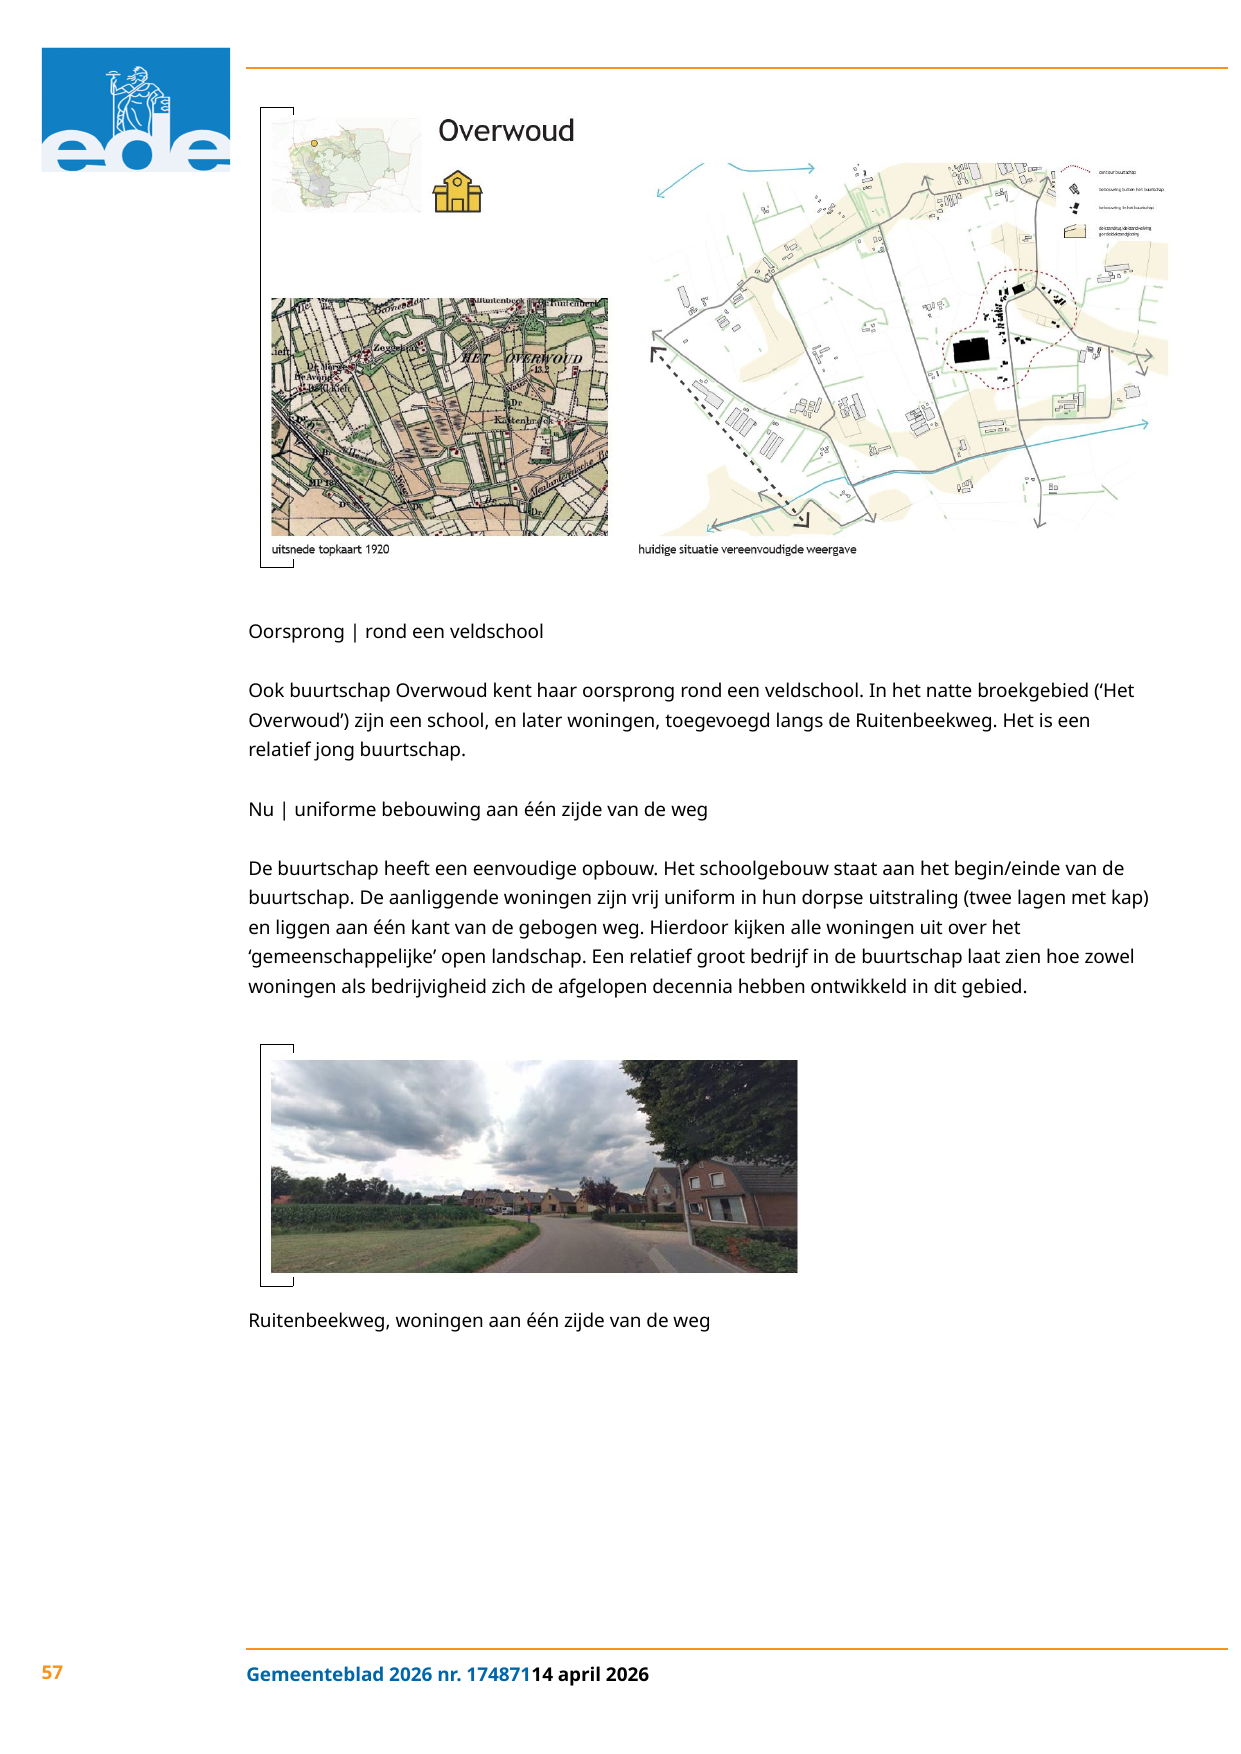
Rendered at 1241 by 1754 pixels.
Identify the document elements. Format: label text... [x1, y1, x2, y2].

text Ruitenbeekweg, woningen aan één zijde van de weg [248, 1307, 1152, 1333]
picture [268, 115, 1173, 559]
text Nu | uniforme bebouwing aan één zijde van de weg [248, 796, 1152, 821]
text Oorsprong | rond een veldschool [248, 618, 1152, 644]
text Ook buurtschap Overwoud kent haar oorsprong rond een veldschool. In het natte broekgebied (‘Het Overwoud’) zijn een school, en later woningen, toegevoegd langs de Ruitenbeekweg. Het is een relatief jong buurtschap. [248, 677, 1152, 762]
picture [268, 1053, 801, 1277]
text De buurtschap heeft een eenvoudige opbouw. Het schoolgebouw staat aan het begin/einde van de buurtschap. De aanliggende woningen zijn vrij uniform in hun dorpse uitstraling (twee lagen met kap) en liggen aan één kant van de gebogen weg. Hierdoor kijken alle woningen uit over het ‘gemeenschappelijke’ open landschap. Een relatief groot bedrijf in de buurtschap laat zien hoe zowel woningen als bedrijvigheid zich de afgelopen decennia hebben ontwikkeld in dit gebied. [248, 855, 1152, 999]
picture [41, 47, 231, 172]
